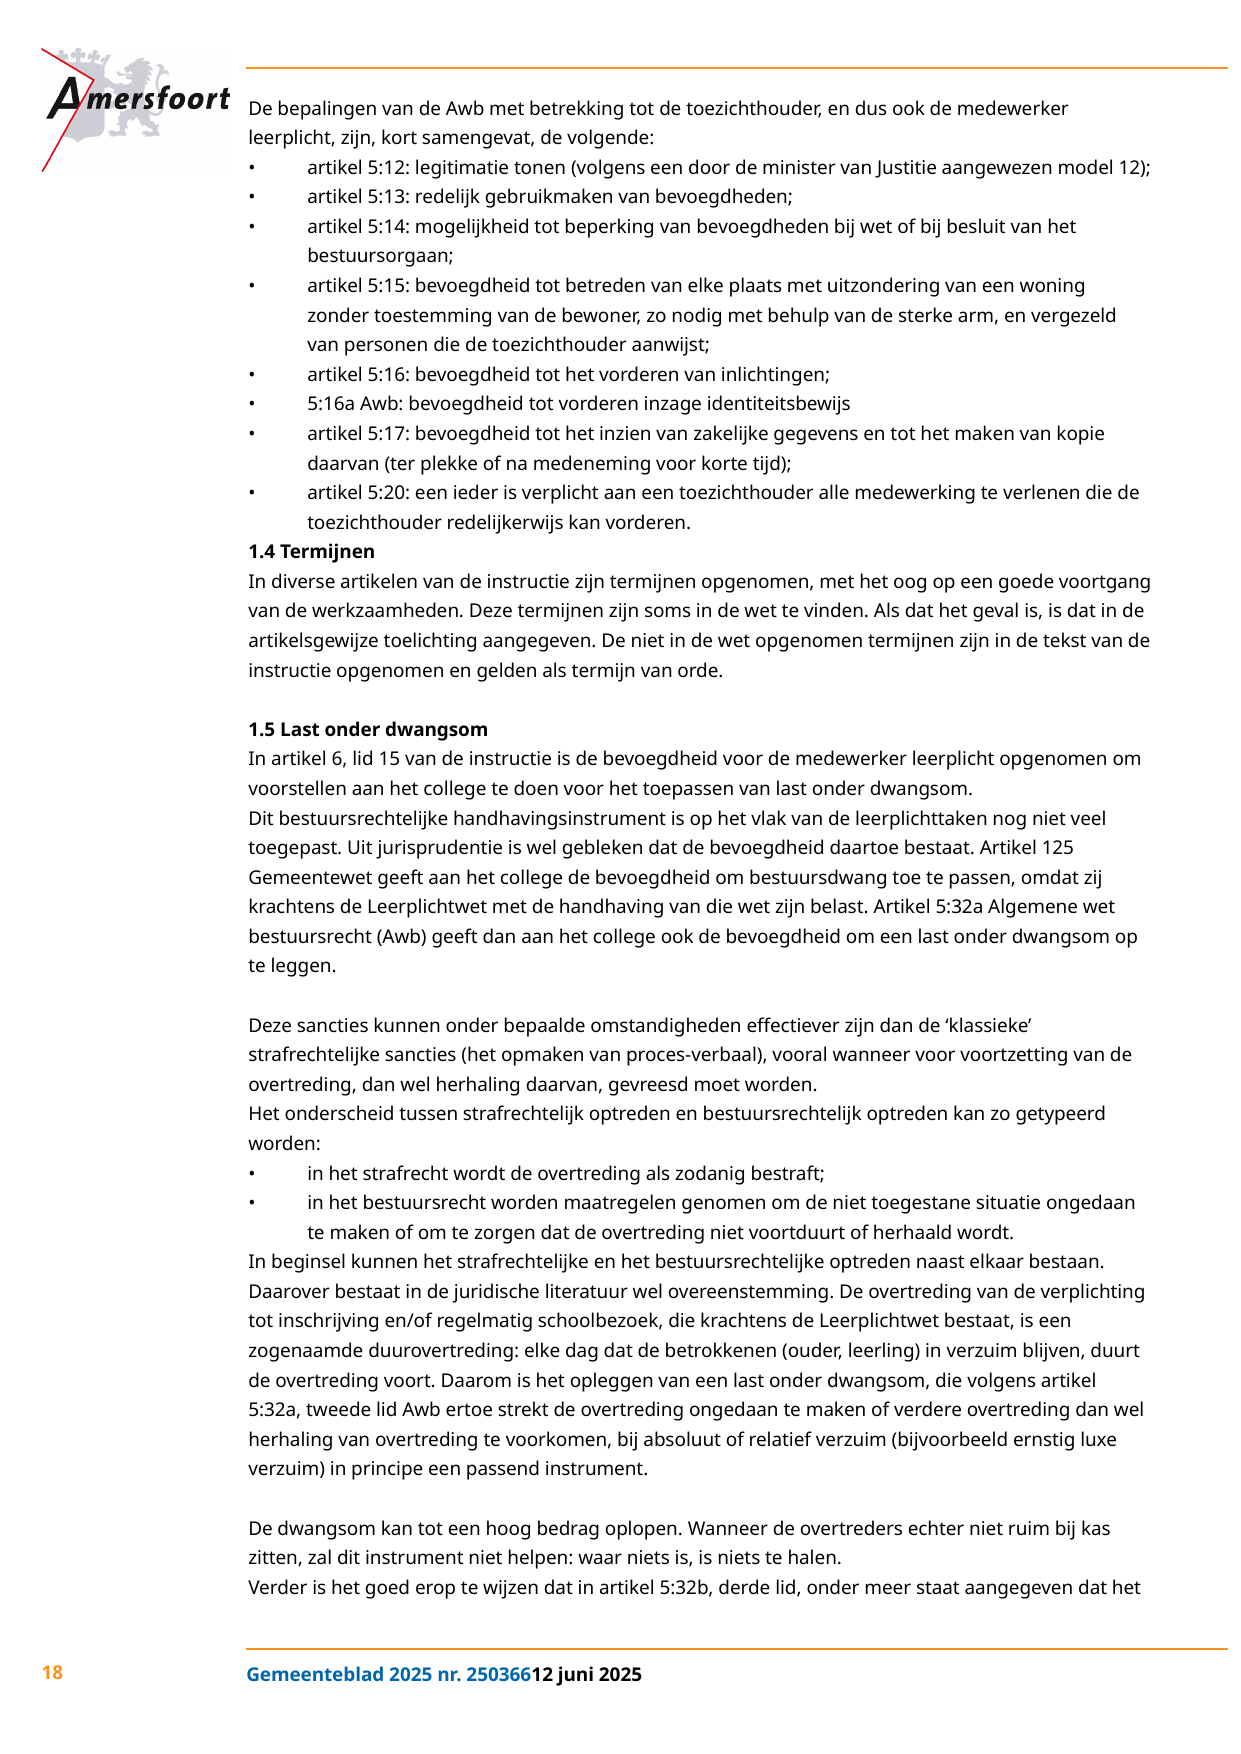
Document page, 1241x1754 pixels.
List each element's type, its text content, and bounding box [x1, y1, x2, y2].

list 5:16a Awb: bevoegdheid tot vorderen inzage identiteitsbewijs [248, 391, 1152, 416]
text In beginsel kunnen het strafrechtelijke en het bestuursrechtelijke optreden naast elkaar bestaan. Daarover bestaat in de juridische literatuur wel overeenstemming. De overtreding van de verplichting tot inschrijving en/of regelmatig schoolbezoek, die krachtens de Leerplichtwet bestaat, is een zogenaamde duurovertreding: elke dag dat de betrokkenen (ouder, leerling) in verzuim blijven, duurt de overtreding voort. Daarom is het opleggen van een last onder dwangsom, die volgens artikel 5:32a, tweede lid Awb ertoe strekt de overtreding ongedaan te maken of verdere overtreding dan wel herhaling van overtreding te voorkomen, bij absoluut of relatief verzuim (bijvoorbeeld ernstig luxe verzuim) in principe een passend instrument. [248, 1248, 1152, 1481]
text Dit bestuursrechtelijke handhavingsinstrument is op het vlak van de leerplichttaken nog niet veel toegepast. Uit jurisprudentie is wel gebleken dat de bevoegdheid daartoe bestaat. Artikel 125 Gemeentewet geeft aan het college de bevoegdheid om bestuursdwang toe te passen, omdat zij krachtens de Leerplichtwet met de handhaving van die wet zijn belast. Artikel 5:32a Algemene wet bestuursrecht (Awb) geeft dan aan het college ook de bevoegdheid om een last onder dwangsom op te leggen. [248, 805, 1152, 978]
text Verder is het goed erop te wijzen dat in artikel 5:32b, derde lid, onder meer staat aangegeven dat het [248, 1574, 1152, 1600]
text In artikel 6, lid 15 van de instructie is de bevoegdheid voor de medewerker leerplicht opgenomen om voorstellen aan het college te doen voor het toepassen van last onder dwangsom. [248, 746, 1152, 801]
picture [41, 47, 231, 172]
list artikel 5:13: redelijk gebruikmaken van bevoegdheden; [248, 183, 1152, 209]
text Deze sancties kunnen onder bepaalde omstandigheden effectiever zijn dan de ‘klassieke’ strafrechtelijke sancties (het opmaken van proces-verbaal), vooral wanneer voor voortzetting van de overtreding, dan wel herhaling daarvan, gevreesd moet worden. [248, 1012, 1152, 1097]
list in het bestuursrecht worden maatregelen genomen om de niet toegestane situatie ongedaan te maken of om te zorgen dat de overtreding niet voortduurt of herhaald wordt. [248, 1189, 1152, 1245]
text De dwangsom kan tot een hoog bedrag oplopen. Wanneer de overtreders echter niet ruim bij kas zitten, zal dit instrument niet helpen: waar niets is, is niets te halen. [248, 1515, 1152, 1570]
text In diverse artikelen van de instructie zijn termijnen opgenomen, met het oog op een goede voortgang van de werkzaamheden. Deze termijnen zijn soms in de wet te vinden. Als dat het geval is, is dat in de artikelsgewijze toelichting aangegeven. De niet in de wet opgenomen termijnen zijn in de tekst van de instructie opgenomen en gelden als termijn van orde. [248, 568, 1152, 683]
list artikel 5:17: bevoegdheid tot het inzien van zakelijke gegevens en tot het maken van kopie daarvan (ter plekke of na medeneming voor korte tijd); [248, 420, 1152, 476]
text 1.4 Termijnen [248, 538, 1152, 564]
list artikel 5:16: bevoegdheid tot het vorderen van inlichtingen; [248, 361, 1152, 387]
text De bepalingen van de Awb met betrekking tot de toezichthouder, en dus ook de medewerker leerplicht, zijn, kort samengevat, de volgende: [248, 95, 1152, 150]
list artikel 5:12: legitimatie tonen (volgens een door de minister van Justitie aangewezen model 12); [248, 154, 1152, 180]
text 1.5 Last onder dwangsom [248, 716, 1152, 742]
list artikel 5:20: een ieder is verplicht aan een toezichthouder alle medewerking te verlenen die de toezichthouder redelijkerwijs kan vorderen. [248, 479, 1152, 535]
list artikel 5:14: mogelijkheid tot beperking van bevoegdheden bij wet of bij besluit van het bestuursorgaan; [248, 213, 1152, 268]
list in het strafrecht wordt de overtreding als zodanig bestraft; [248, 1160, 1152, 1186]
list artikel 5:15: bevoegdheid tot betreden van elke plaats met uitzondering van een woning zonder toestemming van de bewoner, zo nodig met behulp van de sterke arm, en vergezeld van personen die de toezichthouder aanwijst; [248, 272, 1152, 357]
text Het onderscheid tussen strafrechtelijk optreden en bestuursrechtelijk optreden kan zo getypeerd worden: [248, 1101, 1152, 1156]
